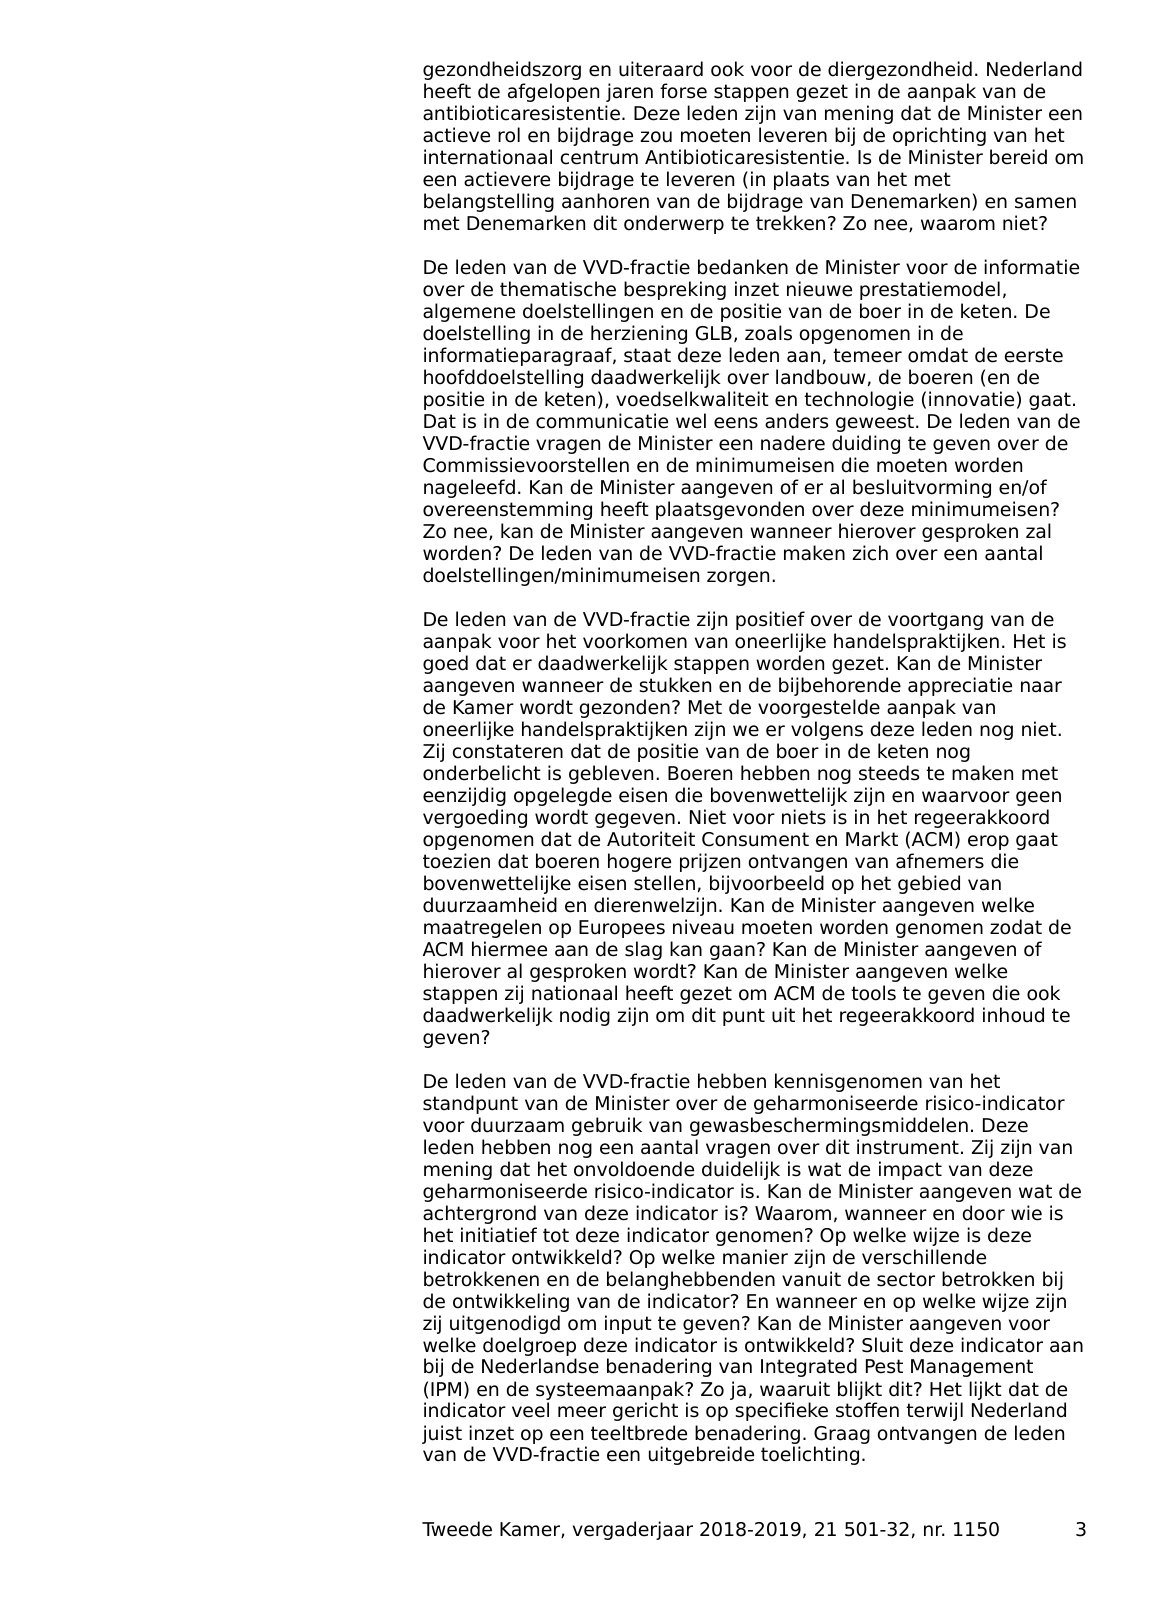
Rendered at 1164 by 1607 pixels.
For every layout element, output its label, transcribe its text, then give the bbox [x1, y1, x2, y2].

text gezondheidszorg en uiteraard ook voor de diergezondheid. Nederland heeft de afgelopen jaren forse stappen gezet in de aanpak van de antibioticaresistentie. Deze leden zijn van mening dat de Minister een actieve rol en bijdrage zou moeten leveren bij de oprichting van het internationaal centrum Antibioticaresistentie. Is de Minister bereid om een actievere bijdrage te leveren (in plaats van het met belangstelling aanhoren van de bijdrage van Denemarken) en samen met Denemarken dit onderwerp te trekken? Zo nee, waarom niet? [422, 59, 1087, 235]
text De leden van de VVD-fractie zijn positief over de voortgang van de aanpak voor het voorkomen van oneerlijke handelspraktijken. Het is goed dat er daadwerkelijk stappen worden gezet. Kan de Minister aangeven wanneer de stukken en de bijbehorende appreciatie naar de Kamer wordt gezonden? Met de voorgestelde aanpak van oneerlijke handelspraktijken zijn we er volgens deze leden nog niet. Zij constateren dat de positie van de boer in de keten nog onderbelicht is gebleven. Boeren hebben nog steeds te maken met eenzijdig opgelegde eisen die bovenwettelijk zijn en waarvoor geen vergoeding wordt gegeven. Niet voor niets is in het regeerakkoord opgenomen dat de Autoriteit Consument en Markt (ACM) erop gaat toezien dat boeren hogere prijzen ontvangen van afnemers die bovenwettelijke eisen stellen, bijvoorbeeld op het gebied van duurzaamheid en dierenwelzijn. Kan de Minister aangeven welke maatregelen op Europees niveau moeten worden genomen zodat de ACM hiermee aan de slag kan gaan? Kan de Minister aangeven of hierover al gesproken wordt? Kan de Minister aangeven welke stappen zij nationaal heeft gezet om ACM de tools te geven die ook daadwerkelijk nodig zijn om dit punt uit het regeerakkoord inhoud te geven? [422, 609, 1087, 1048]
text De leden van de VVD-fractie hebben kennisgenomen van het standpunt van de Minister over de geharmoniseerde risico-indicator voor duurzaam gebruik van gewasbeschermingsmiddelen. Deze leden hebben nog een aantal vragen over dit instrument. Zij zijn van mening dat het onvoldoende duidelijk is wat de impact van deze geharmoniseerde risico-indicator is. Kan de Minister aangeven wat de achtergrond van deze indicator is? Waarom, wanneer en door wie is het initiatief tot deze indicator genomen? Op welke wijze is deze indicator ontwikkeld? Op welke manier zijn de verschillende betrokkenen en de belanghebbenden vanuit de sector betrokken bij de ontwikkeling van de indicator? En wanneer en op welke wijze zijn zij uitgenodigd om input te geven? Kan de Minister aangeven voor welke doelgroep deze indicator is ontwikkeld? Sluit deze indicator aan bij de Nederlandse benadering van Integrated Pest Management (IPM) en de systeemaanpak? Zo ja, waaruit blijkt dit? Het lijkt dat de indicator veel meer gericht is op specifieke stoffen terwijl Nederland juist inzet op een teeltbrede benadering. Graag ontvangen de leden van de VVD-fractie een uitgebreide toelichting. [422, 1071, 1087, 1466]
text De leden van de VVD-fractie bedanken de Minister voor de informatie over de thematische bespreking inzet nieuwe prestatiemodel, algemene doelstellingen en de positie van de boer in de keten. De doelstelling in de herziening GLB, zoals opgenomen in de informatieparagraaf, staat deze leden aan, temeer omdat de eerste hoofddoelstelling daadwerkelijk over landbouw, de boeren (en de positie in de keten), voedselkwaliteit en technologie (innovatie) gaat. Dat is in de communicatie wel eens anders geweest. De leden van de VVD-fractie vragen de Minister een nadere duiding te geven over de Commissievoorstellen en de minimumeisen die moeten worden nageleefd. Kan de Minister aangeven of er al besluitvorming en/of overeenstemming heeft plaatsgevonden over deze minimumeisen? Zo nee, kan de Minister aangeven wanneer hierover gesproken zal worden? De leden van de VVD-fractie maken zich over een aantal doelstellingen/minimumeisen zorgen. [422, 257, 1087, 587]
